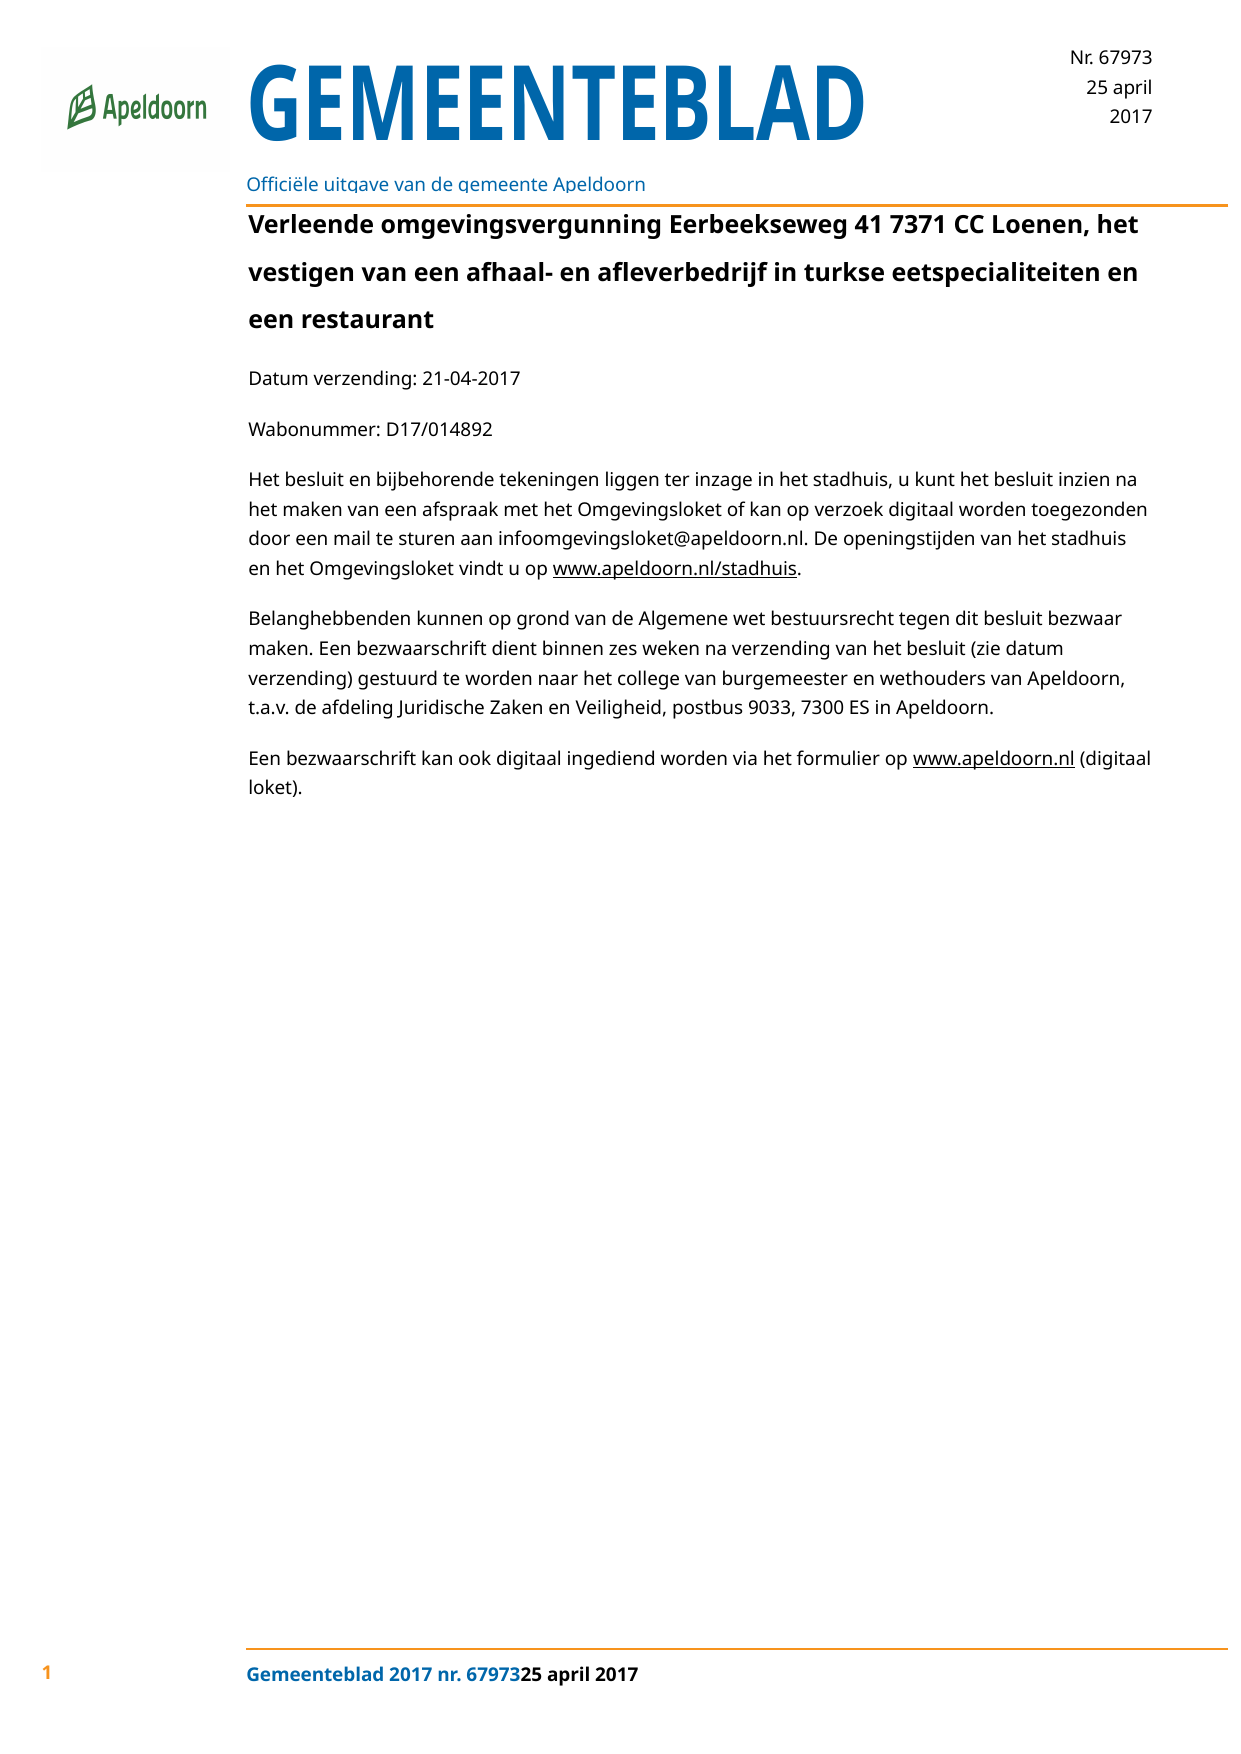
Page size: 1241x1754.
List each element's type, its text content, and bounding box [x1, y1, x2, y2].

text Belanghebbenden kunnen op grond van de Algemene wet bestuursrecht tegen dit besluit bezwaar maken. Een bezwaarschrift dient binnen zes weken na verzending van het besluit (zie datum verzending) gestuurd te worden naar het college van burgemeester en wethouders van Apeldoorn, t.a.v. de afdeling Juridische Zaken en Veiligheid, postbus 9033, 7300 ES in Apeldoorn. [248, 606, 1152, 720]
text Wabonummer: D17/014892 [248, 416, 1152, 442]
text Verleende omgevingsvergunning Eerbeekseweg 41 7371 CC Loenen, het vestigen van een afhaal- en afleverbedrijf in turkse eetspecialiteiten en een restaurant [248, 207, 1152, 336]
text Datum verzending: 21-04-2017 [248, 366, 1152, 391]
text Een bezwaarschrift kan ook digitaal ingediend worden via het formulier op www.apeldoorn.nl (digitaal loket). [248, 745, 1152, 800]
text Het besluit en bijbehorende tekeningen liggen ter inzage in het stadhuis, u kunt het besluit inzien na het maken van een afspraak met het Omgevingsloket of kan op verzoek digitaal worden toegezonden door een mail te sturen aan infoomgevingsloket@apeldoorn.nl. De openingstijden van het stadhuis en het Omgevingsloket vindt u op www.apeldoorn.nl/stadhuis. [248, 466, 1152, 581]
picture [41, 47, 231, 172]
